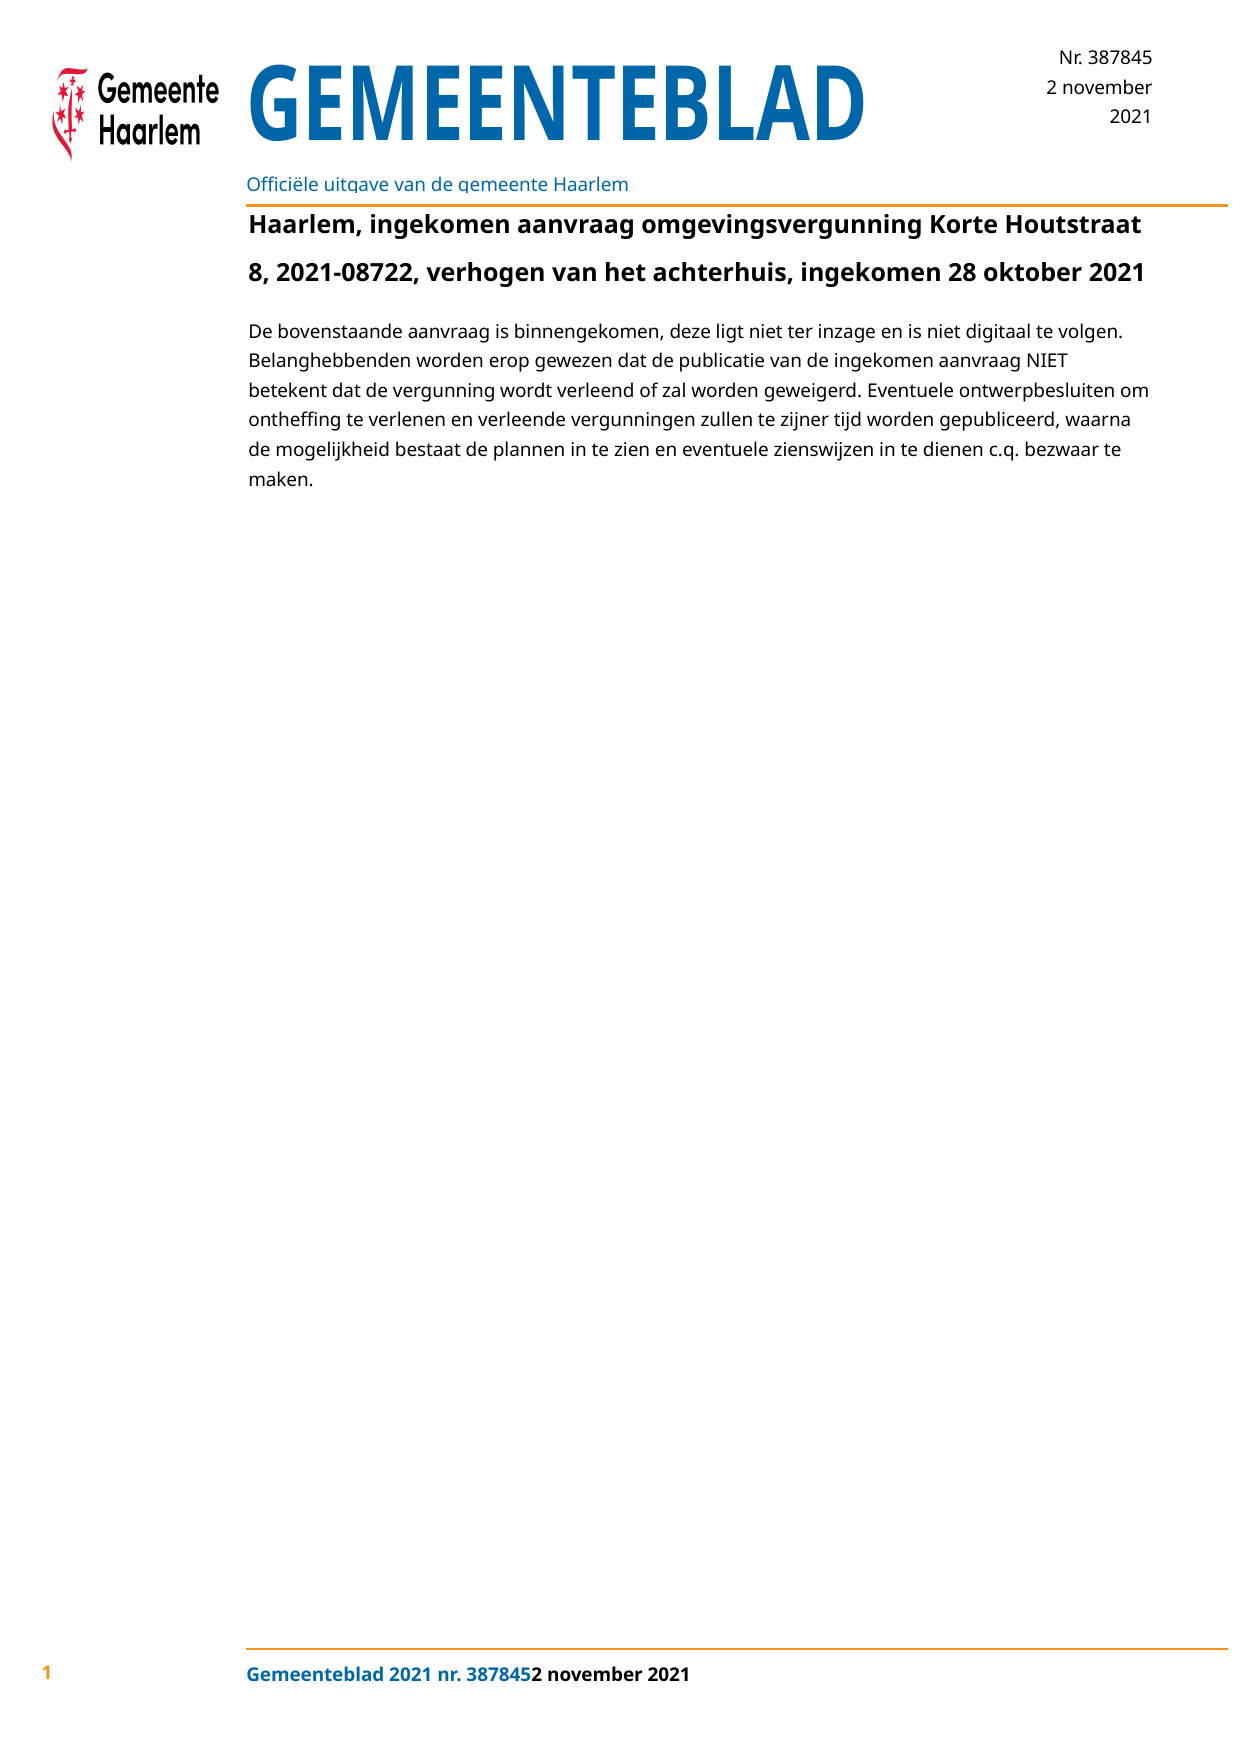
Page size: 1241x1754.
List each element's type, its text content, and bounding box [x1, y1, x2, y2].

picture [41, 47, 231, 172]
text De bovenstaande aanvraag is binnengekomen, deze ligt niet ter inzage en is niet digitaal te volgen. Belanghebbenden worden erop gewezen dat de publicatie van de ingekomen aanvraag NIET betekent dat de vergunning wordt verleend of zal worden geweigerd. Eventuele ontwerpbesluiten om ontheffing te verlenen en verleende vergunningen zullen te zijner tijd worden gepubliceerd, waarna de mogelijkheid bestaat de plannen in te zien en eventuele zienswijzen in te dienen c.q. bezwaar te maken. [248, 318, 1152, 492]
text Haarlem, ingekomen aanvraag omgevingsvergunning Korte Houtstraat 8, 2021-08722, verhogen van het achterhuis, ingekomen 28 oktober 2021 [248, 207, 1152, 288]
